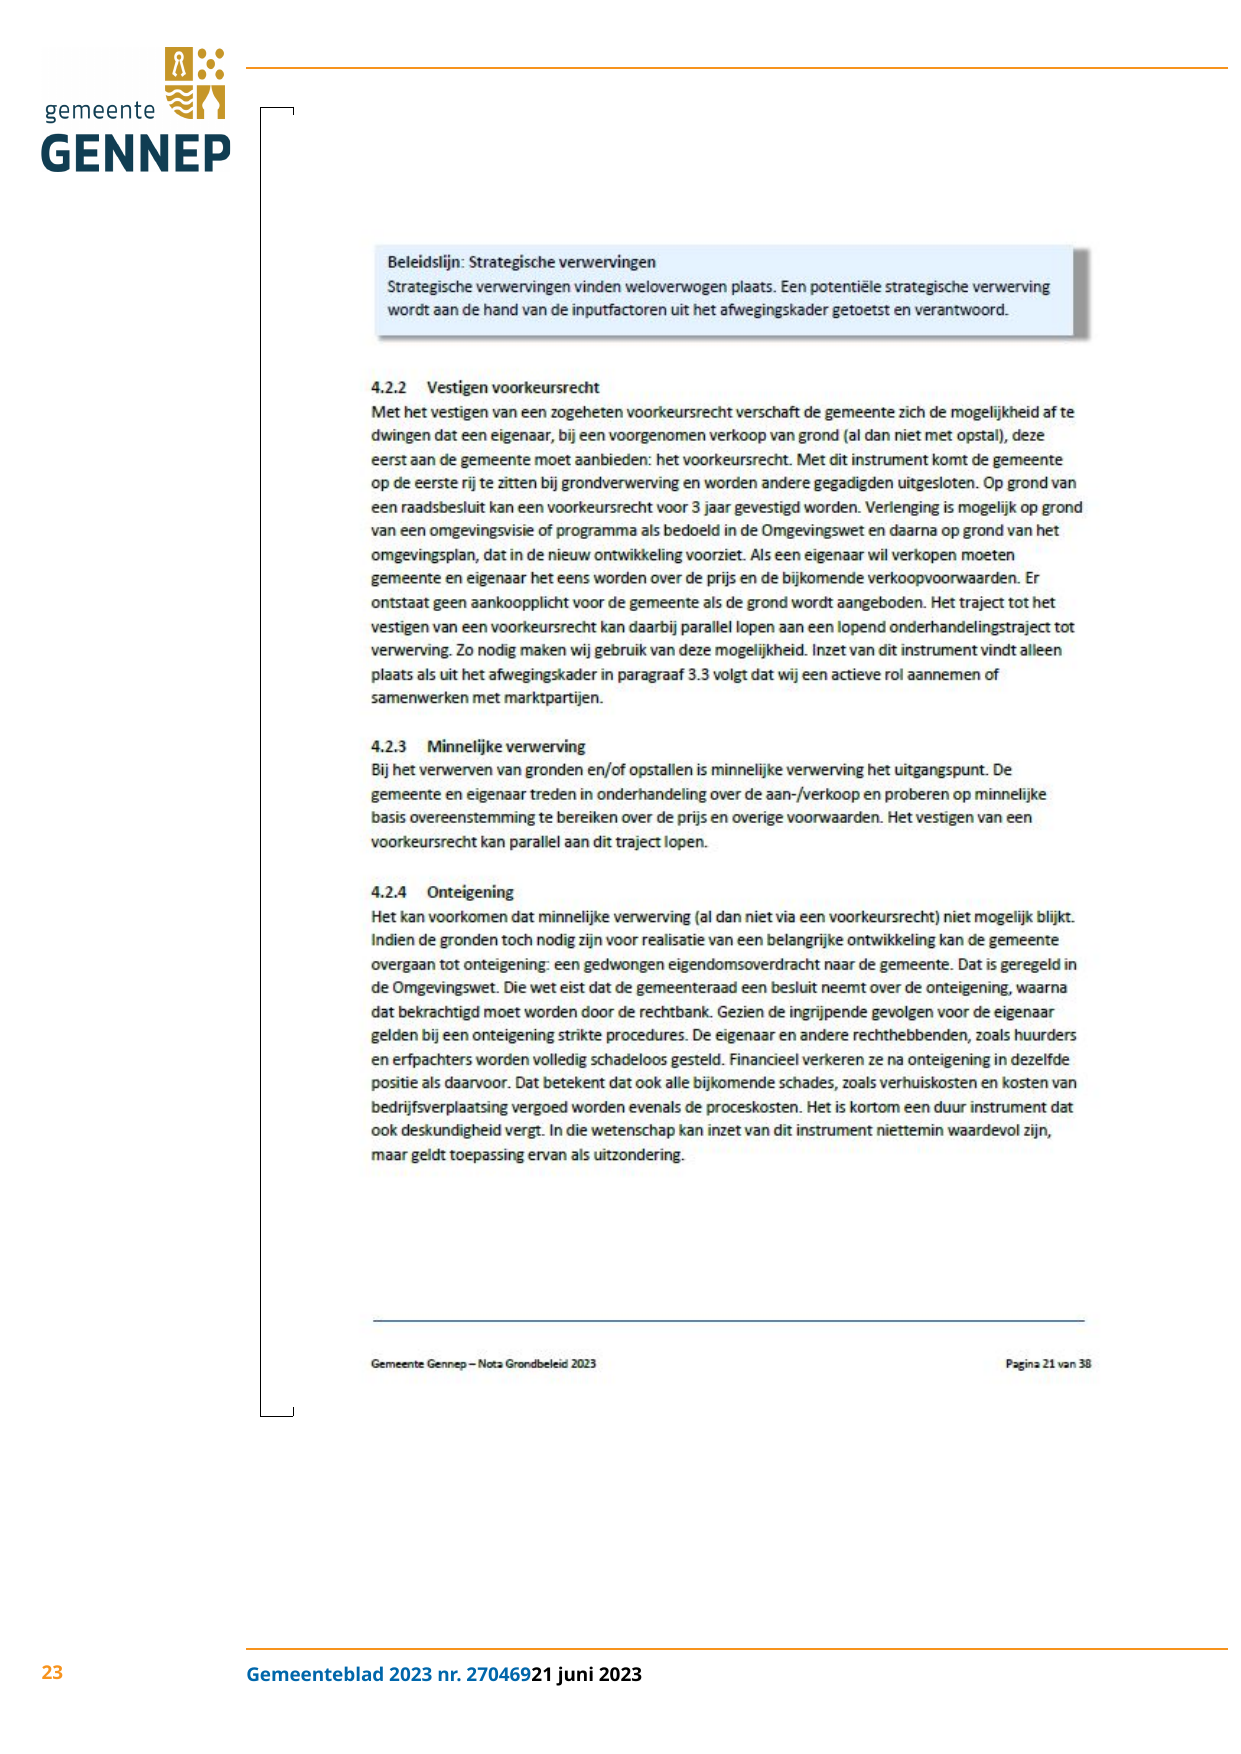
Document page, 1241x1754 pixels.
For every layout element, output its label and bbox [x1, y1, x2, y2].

picture [41, 47, 231, 172]
picture [268, 115, 1173, 1407]
